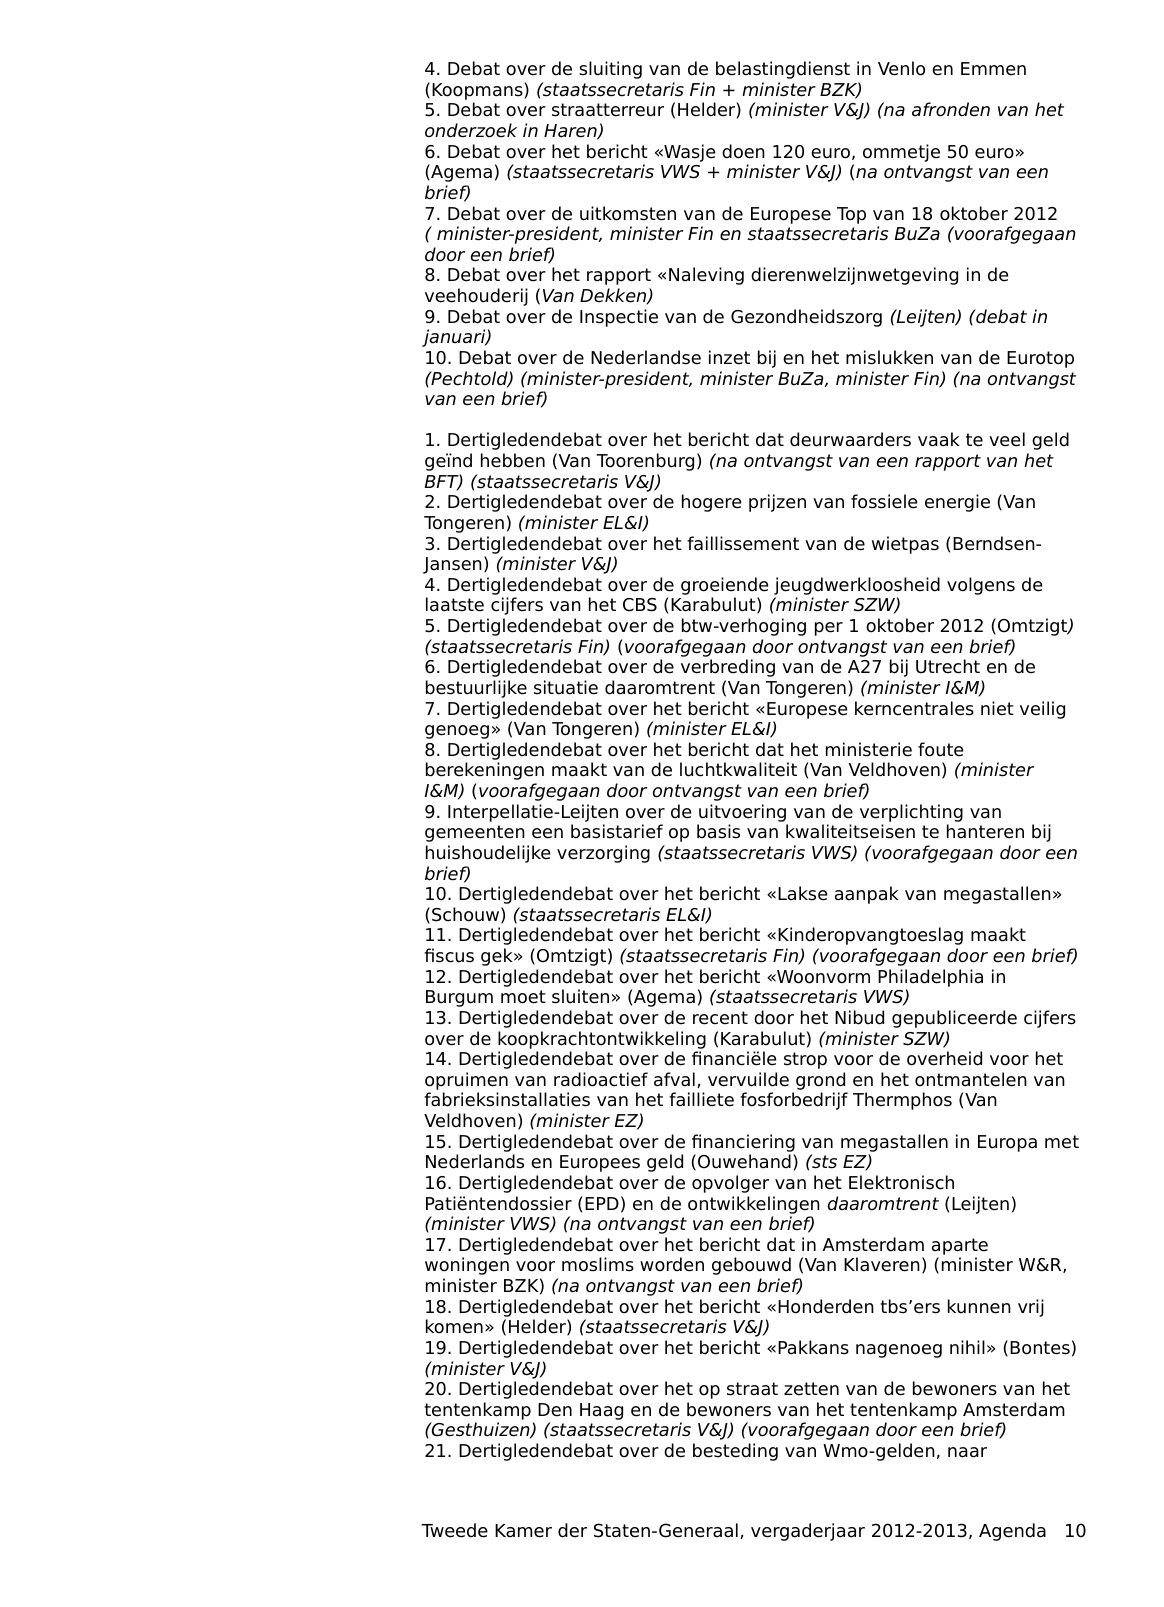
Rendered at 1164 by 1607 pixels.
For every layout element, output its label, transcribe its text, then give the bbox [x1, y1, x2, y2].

table_cell [401, 1008, 418, 1049]
table_cell [401, 348, 418, 410]
table_cell 8. Dertigledendebat over het bericht dat het ministerie foute berekeningen maakt van de luchtkwaliteit (Van Veldhoven) (minister I&M) (voorafgegaan door ontvangst van een brief) [418, 740, 1087, 802]
table_cell 8. Debat over het rapport «Naleving dierenwelzijnwetgeving in de veehouderij (Van Dekken) [418, 265, 1087, 307]
table_cell [401, 142, 418, 203]
table_cell [401, 410, 418, 430]
table_cell 4. Debat over de sluiting van de belastingdienst in Venlo en Emmen (Koopmans) (staatssecretaris Fin + minister BZK) [418, 59, 1087, 100]
table_cell [77, 699, 401, 740]
table_cell 6. Dertigledendebat over de verbreding van de A27 bij Utrecht en de bestuurlijke situatie daaromtrent (Van Tongeren) (minister I&M) [418, 657, 1087, 698]
table_cell [401, 699, 418, 740]
table_cell [401, 616, 418, 657]
table_cell [77, 534, 401, 575]
table_cell [401, 534, 418, 575]
table_cell 1. Dertigledendebat over het bericht dat deurwaarders vaak te veel geld geïnd hebben (Van Toorenburg) (na ontvangst van een rapport van het BFT) (staatssecretaris V&J) [418, 430, 1087, 492]
table_cell [401, 1173, 418, 1235]
table_cell [77, 430, 401, 492]
table_cell [401, 1338, 418, 1379]
table_cell 21. Dertigledendebat over de besteding van Wmo-gelden, naar [418, 1441, 1087, 1462]
table_cell [77, 1235, 401, 1297]
table_cell [77, 1379, 401, 1441]
table_cell 11. Dertigledendebat over het bericht «Kinderopvangtoeslag maakt fiscus gek» (Omtzigt) (staatssecretaris Fin) (voorafgegaan door een brief) [418, 925, 1087, 967]
table_cell [77, 100, 401, 142]
table_cell [77, 1441, 401, 1462]
table_cell [401, 1132, 418, 1173]
table_cell [77, 925, 401, 967]
table_cell 9. Interpellatie-Leijten over de uitvoering van de verplichting van gemeenten een basistarief op basis van kwaliteitseisen te hanteren bij huishoudelijke verzorging (staatssecretaris VWS) (voorafgegaan door een brief) [418, 802, 1087, 884]
table_cell 6. Debat over het bericht «Wasje doen 120 euro, ommetje 50 euro» (Agema) (staatssecretaris VWS + minister V&J) (na ontvangst van een brief) [418, 142, 1087, 203]
table_cell 7. Dertigledendebat over het bericht «Europese kerncentrales niet veilig genoeg» (Van Tongeren) (minister EL&I) [418, 699, 1087, 740]
table_cell [77, 616, 401, 657]
table_cell 10. Debat over de Nederlandse inzet bij en het mislukken van de Eurotop (Pechtold) (minister-president, minister BuZa, minister Fin) (na ontvangst van een brief) [418, 348, 1087, 410]
table_cell [77, 1338, 401, 1379]
table_cell [401, 100, 418, 142]
table_cell 7. Debat over de uitkomsten van de Europese Top van 18 oktober 2012 ( minister-president, minister Fin en staatssecretaris BuZa (voorafgegaan door een brief) [418, 204, 1087, 265]
table_cell [77, 967, 401, 1008]
table_cell 13. Dertigledendebat over de recent door het Nibud gepubliceerde cijfers over de koopkrachtontwikkeling (Karabulut) (minister SZW) [418, 1008, 1087, 1049]
table_cell 10. Dertigledendebat over het bericht «Lakse aanpak van megastallen» (Schouw) (staatssecretaris EL&I) [418, 884, 1087, 925]
table_cell 14. Dertigledendebat over de financiële strop voor de overheid voor het opruimen van radioactief afval, vervuilde grond en het ontmantelen van fabrieksinstallaties van het failliete fosforbedrijf Thermphos (Van Veldhoven) (minister EZ) [418, 1049, 1087, 1132]
table_cell [401, 265, 418, 307]
table_cell [401, 967, 418, 1008]
table_cell [401, 925, 418, 967]
table_cell [77, 884, 401, 925]
table_cell 19. Dertigledendebat over het bericht «Pakkans nagenoeg nihil» (Bontes) (minister V&J) [418, 1338, 1087, 1379]
table_cell [401, 59, 418, 100]
table_cell [401, 575, 418, 616]
table_cell 9. Debat over de Inspectie van de Gezondheidszorg (Leijten) (debat in januari) [418, 307, 1087, 348]
table_cell [77, 59, 401, 100]
table_cell [77, 1173, 401, 1235]
table_cell [401, 430, 418, 492]
table_cell [401, 1441, 418, 1462]
table_cell [401, 492, 418, 533]
table_cell 15. Dertigledendebat over de financiering van megastallen in Europa met Nederlands en Europees geld (Ouwehand) (sts EZ) [418, 1132, 1087, 1173]
table_cell [77, 657, 401, 698]
table_cell [77, 1008, 401, 1049]
table_cell 16. Dertigledendebat over de opvolger van het Elektronisch Patiëntendossier (EPD) en de ontwikkelingen daaromtrent (Leijten) (minister VWS) (na ontvangst van een brief) [418, 1173, 1087, 1235]
table_cell [401, 1297, 418, 1338]
table_cell [77, 142, 401, 203]
table_cell 18. Dertigledendebat over het bericht «Honderden tbs’ers kunnen vrij komen» (Helder) (staatssecretaris V&J) [418, 1297, 1087, 1338]
table_cell 3. Dertigledendebat over het faillissement van de wietpas (Berndsen-Jansen) (minister V&J) [418, 534, 1087, 575]
table_cell [77, 575, 401, 616]
table_cell 20. Dertigledendebat over het op straat zetten van de bewoners van het tentenkamp Den Haag en de bewoners van het tentenkamp Amsterdam (Gesthuizen) (staatssecretaris V&J) (voorafgegaan door een brief) [418, 1379, 1087, 1441]
table_cell [401, 307, 418, 348]
table_cell [77, 307, 401, 348]
table_cell [77, 348, 401, 410]
table_cell 2. Dertigledendebat over de hogere prijzen van fossiele energie (Van Tongeren) (minister EL&I) [418, 492, 1087, 533]
table_cell [77, 492, 401, 533]
table_cell [401, 204, 418, 265]
table_cell 5. Dertigledendebat over de btw-verhoging per 1 oktober 2012 (Omtzigt) (staatssecretaris Fin) (voorafgegaan door ontvangst van een brief) [418, 616, 1087, 657]
table_cell [401, 1235, 418, 1297]
table_cell [401, 1049, 418, 1132]
table_cell [77, 1049, 401, 1132]
table_cell [77, 1132, 401, 1173]
table_cell 17. Dertigledendebat over het bericht dat in Amsterdam aparte woningen voor moslims worden gebouwd (Van Klaveren) (minister W&R, minister BZK) (na ontvangst van een brief) [418, 1235, 1087, 1297]
table_cell 4. Dertigledendebat over de groeiende jeugdwerkloosheid volgens de laatste cijfers van het CBS (Karabulut) (minister SZW) [418, 575, 1087, 616]
table_cell [77, 802, 401, 884]
table_cell 5. Debat over straatterreur (Helder) (minister V&J) (na afronden van het onderzoek in Haren) [418, 100, 1087, 142]
table_cell [401, 1379, 418, 1441]
table_cell [401, 740, 418, 802]
table_cell [77, 1297, 401, 1338]
table_cell [77, 740, 401, 802]
table_cell [77, 265, 401, 307]
table_cell [401, 884, 418, 925]
table_cell 12. Dertigledendebat over het bericht «Woonvorm Philadelphia in Burgum moet sluiten» (Agema) (staatssecretaris VWS) [418, 967, 1087, 1008]
table_cell [401, 657, 418, 698]
table_cell [401, 802, 418, 884]
table_cell [77, 410, 401, 430]
table_cell [77, 204, 401, 265]
table_cell [418, 410, 1087, 430]
